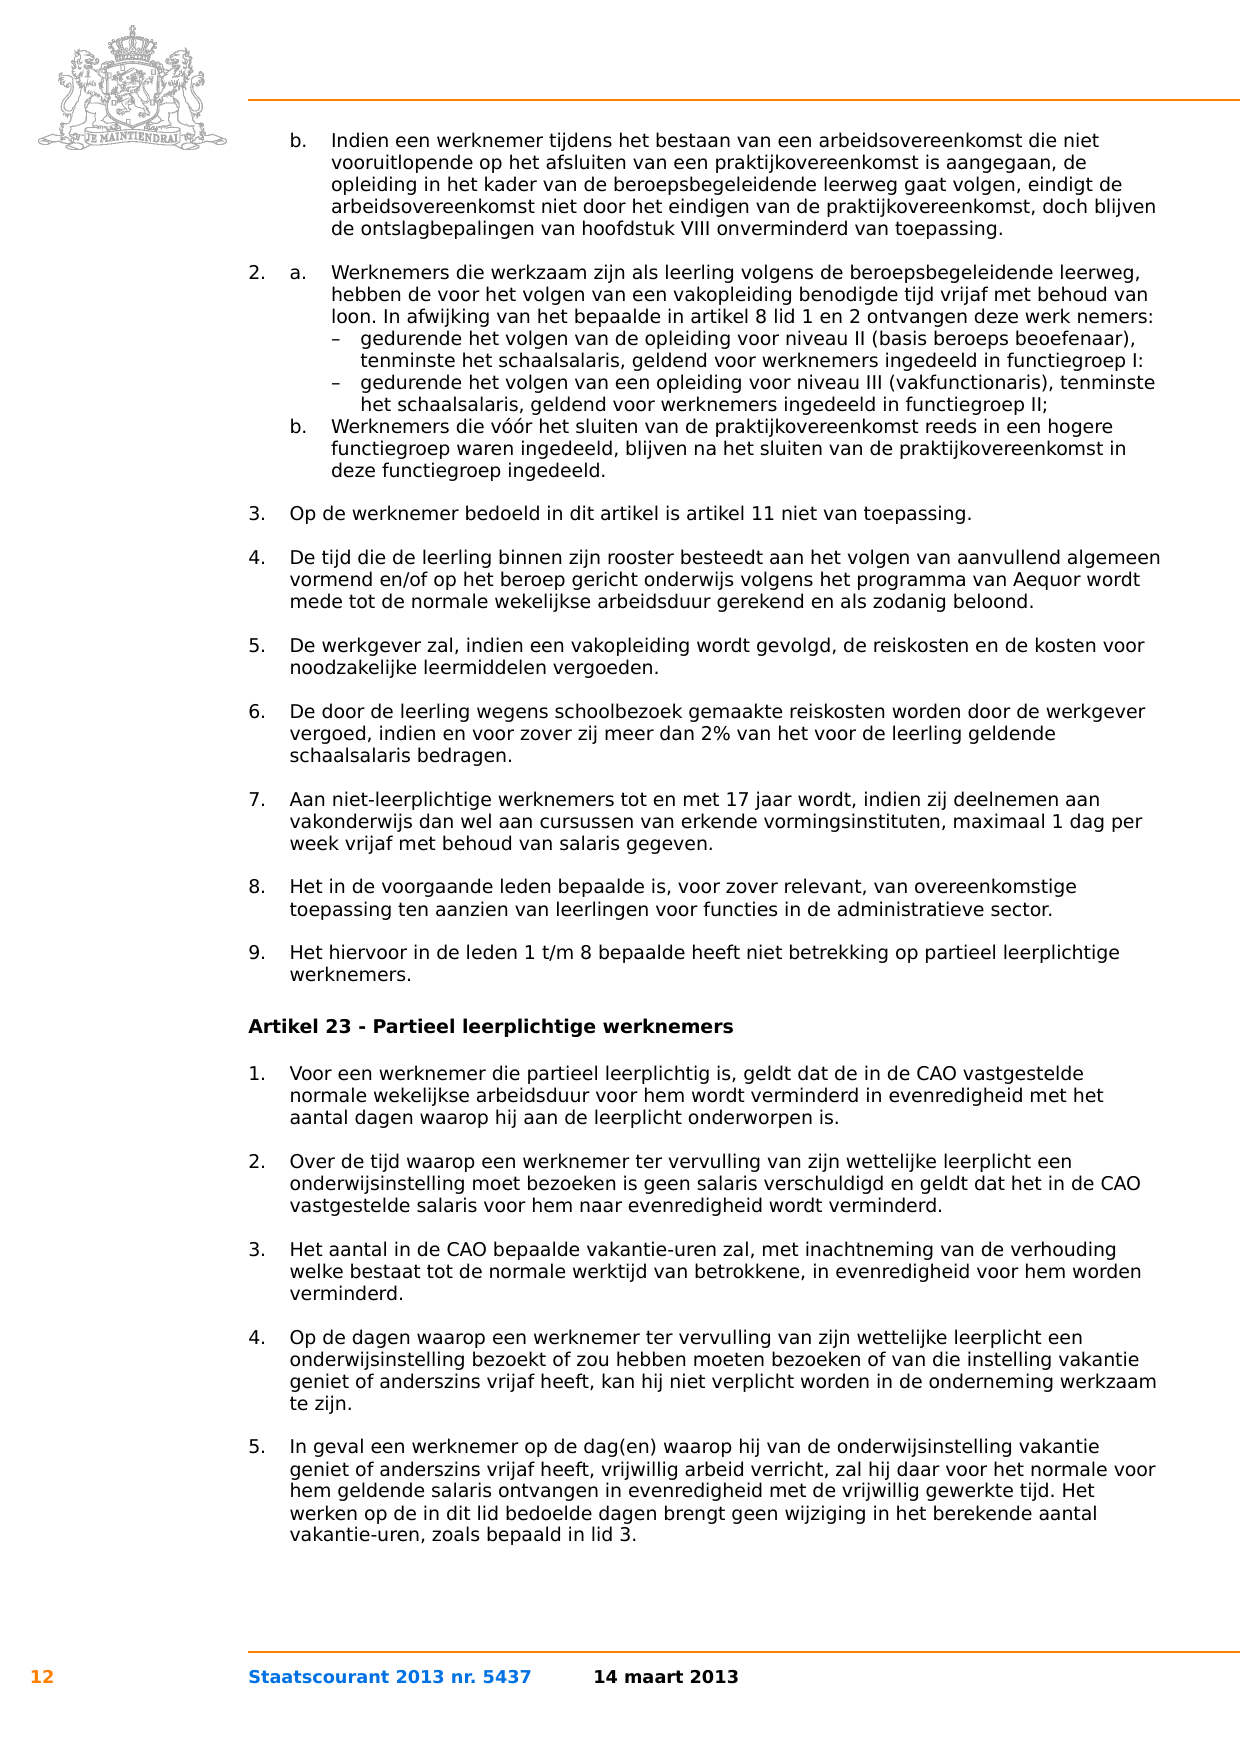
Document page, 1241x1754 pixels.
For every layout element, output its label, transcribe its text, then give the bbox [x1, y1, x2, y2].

text 5. De werkgever zal, indien een vakopleiding wordt gevolgd, de reiskosten en de kosten voor noodzakelijke leermiddelen vergoeden. [248, 635, 1163, 679]
text 3. Het aantal in de CAO bepaalde vakantie-uren zal, met inachtneming van de verhouding welke bestaat tot de normale werktijd van betrokkene, in evenredigheid voor hem worden verminderd. [248, 1239, 1163, 1305]
text – gedurende het volgen van een opleiding voor niveau III (vakfunctionaris), tenminste het schaalsalaris, geldend voor werknemers ingedeeld in functiegroep II; [331, 372, 1163, 416]
text 9. Het hiervoor in de leden 1 t/m 8 bepaalde heeft niet betrekking op partieel leerplichtige werknemers. [248, 942, 1163, 986]
subtitle Artikel 23 - Partieel leerplichtige werknemers [248, 1016, 1163, 1038]
text 2. a. Werknemers die werkzaam zijn als leerling volgens de beroepsbegeleidende leerweg, hebben de voor het volgen van een vakopleiding benodigde tijd vrijaf met behoud van loon. In afwijking van het bepaalde in artikel 8 lid 1 en 2 ontvangen deze werk nemers: [248, 262, 1163, 328]
text 1. Voor een werknemer die partieel leerplichtig is, geldt dat de in de CAO vastgestelde normale wekelijkse arbeidsduur voor hem wordt verminderd in evenredigheid met het aantal dagen waarop hij aan de leerplicht onderworpen is. [248, 1063, 1163, 1129]
text 2. Over de tijd waarop een werknemer ter vervulling van zijn wettelijke leerplicht een onderwijsinstelling moet bezoeken is geen salaris verschuldigd en geldt dat het in de CAO vastgestelde salaris voor hem naar evenredigheid wordt verminderd. [248, 1151, 1163, 1217]
text 4. De tijd die de leerling binnen zijn rooster besteedt aan het volgen van aanvullend algemeen vormend en/of op het beroep gericht onderwijs volgens het programma van Aequor wordt mede tot de normale wekelijkse arbeidsduur gerekend en als zodanig beloond. [248, 547, 1163, 613]
text – gedurende het volgen van de opleiding voor niveau II (basis beroeps beoefenaar), tenminste het schaalsalaris, geldend voor werknemers ingedeeld in functiegroep I: [331, 328, 1163, 372]
text 5. In geval een werknemer op de dag(en) waarop hij van de onderwijsinstelling vakantie geniet of anderszins vrijaf heeft, vrijwillig arbeid verricht, zal hij daar voor het normale voor hem geldende salaris ontvangen in evenredigheid met de vrijwillig gewerkte tijd. Het werken op de in dit lid bedoelde dagen brengt geen wijziging in het berekende aantal vakantie-uren, zoals bepaald in lid 3. [248, 1436, 1163, 1546]
text 8. Het in de voorgaande leden bepaalde is, voor zover relevant, van overeenkomstige toepassing ten aanzien van leerlingen voor functies in de administratieve sector. [248, 876, 1163, 920]
text b. Werknemers die vóór het sluiten van de praktijkovereenkomst reeds in een hogere functiegroep waren ingedeeld, blijven na het sluiten van de praktijkovereenkomst in deze functiegroep ingedeeld. [289, 416, 1163, 481]
text 3. Op de werknemer bedoeld in dit artikel is artikel 11 niet van toepassing. [248, 503, 1163, 525]
text 4. Op de dagen waarop een werknemer ter vervulling van zijn wettelijke leerplicht een onderwijsinstelling bezoekt of zou hebben moeten bezoeken of van die instelling vakantie geniet of anderszins vrijaf heeft, kan hij niet verplicht worden in de onderneming werkzaam te zijn. [248, 1327, 1163, 1414]
text 7. Aan niet-leerplichtige werknemers tot en met 17 jaar wordt, indien zij deelnemen aan vakonderwijs dan wel aan cursussen van erkende vormingsinstituten, maximaal 1 dag per week vrijaf met behoud van salaris gegeven. [248, 789, 1163, 854]
text b. Indien een werknemer tijdens het bestaan van een arbeidsovereenkomst die niet vooruitlopende op het afsluiten van een praktijkovereenkomst is aangegaan, de opleiding in het kader van de beroepsbegeleidende leerweg gaat volgen, eindigt de arbeidsovereenkomst niet door het eindigen van de praktijkovereenkomst, doch blijven de ontslagbepalingen van hoofdstuk VIII onverminderd van toepassing. [289, 130, 1163, 240]
picture [38, 25, 227, 150]
text 6. De door de leerling wegens schoolbezoek gemaakte reiskosten worden door de werkgever vergoed, indien en voor zover zij meer dan 2% van het voor de leerling geldende schaalsalaris bedragen. [248, 701, 1163, 767]
